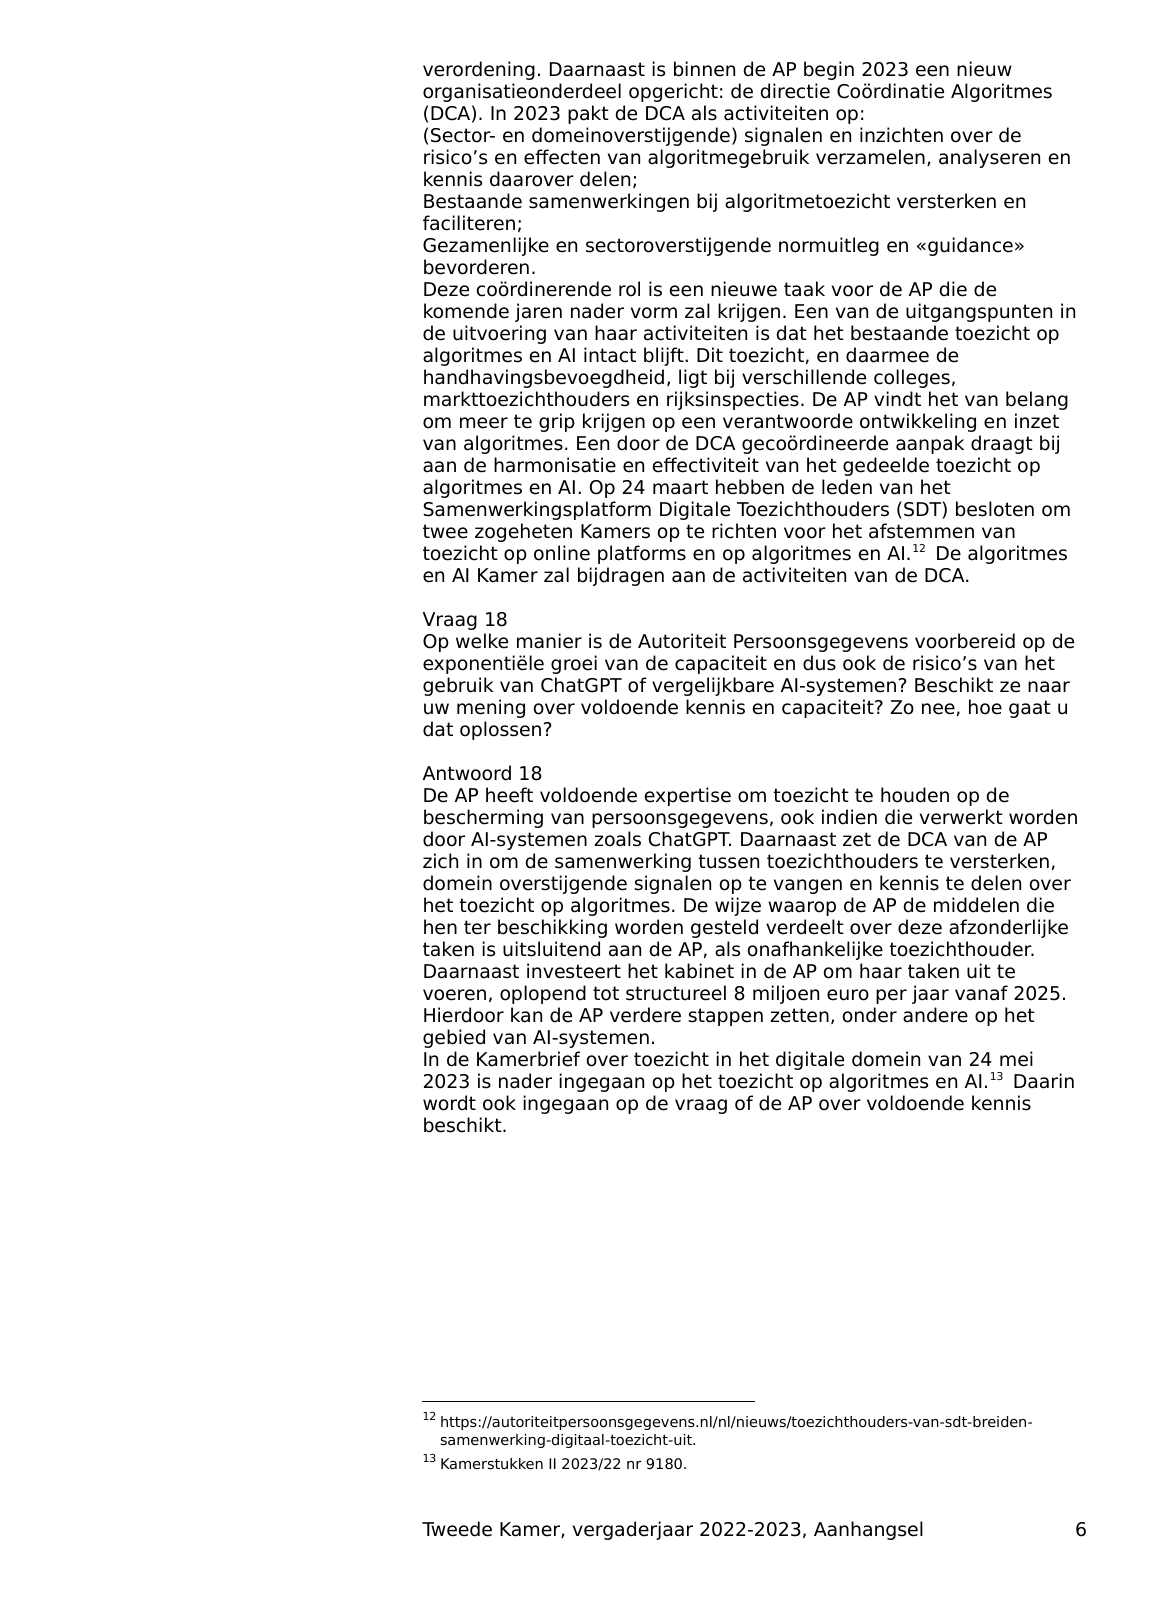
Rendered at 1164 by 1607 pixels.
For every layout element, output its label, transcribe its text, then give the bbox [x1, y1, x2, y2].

text Vraag 18 [422, 609, 1087, 631]
text Bestaande samenwerkingen bij algoritmetoezicht versterken en faciliteren; [422, 191, 1087, 235]
text https://autoriteitpersoonsgegevens.nl/nl/nieuws/toezichthouders-van-sdt-breiden-samenwerking-digitaal-toezicht-uit. [422, 1410, 1087, 1449]
text Gezamenlijke en sectoroverstijgende normuitleg en «guidance» bevorderen. [422, 235, 1087, 279]
text In de Kamerbrief over toezicht in het digitale domein van 24 mei 2023 is nader ingegaan op het toezicht op algoritmes en AI. Daarin wordt ook ingegaan op de vraag of de AP over voldoende kennis beschikt. [422, 1048, 1087, 1136]
text Op welke manier is de Autoriteit Persoonsgegevens voorbereid op de exponentiële groei van de capaciteit en dus ook de risico’s van het gebruik van ChatGPT of vergelijkbare AI-systemen? Beschikt ze naar uw mening over voldoende kennis en capaciteit? Zo nee, hoe gaat u dat oplossen? [422, 631, 1087, 741]
text Antwoord 18 [422, 763, 1087, 785]
text De AP heeft voldoende expertise om toezicht te houden op de bescherming van persoonsgegevens, ook indien die verwerkt worden door AI-systemen zoals ChatGPT. Daarnaast zet de DCA van de AP zich in om de samenwerking tussen toezichthouders te versterken, domein overstijgende signalen op te vangen en kennis te delen over het toezicht op algoritmes. De wijze waarop de AP de middelen die hen ter beschikking worden gesteld verdeelt over deze afzonderlijke taken is uitsluitend aan de AP, als onafhankelijke toezichthouder. Daarnaast investeert het kabinet in de AP om haar taken uit te voeren, oplopend tot structureel 8 miljoen euro per jaar vanaf 2025. Hierdoor kan de AP verdere stappen zetten, onder andere op het gebied van AI-systemen. [422, 785, 1087, 1048]
text verordening. Daarnaast is binnen de AP begin 2023 een nieuw organisatieonderdeel opgericht: de directie Coördinatie Algoritmes (DCA). In 2023 pakt de DCA als activiteiten op: [422, 59, 1087, 125]
text Deze coördinerende rol is een nieuwe taak voor de AP die de komende jaren nader vorm zal krijgen. Een van de uitgangspunten in de uitvoering van haar activiteiten is dat het bestaande toezicht op algoritmes en AI intact blijft. Dit toezicht, en daarmee de handhavingsbevoegdheid, ligt bij verschillende colleges, markttoezichthouders en rijksinspecties. De AP vindt het van belang om meer te grip krijgen op een verantwoorde ontwikkeling en inzet van algoritmes. Een door de DCA gecoördineerde aanpak draagt bij aan de harmonisatie en effectiviteit van het gedeelde toezicht op algoritmes en AI. Op 24 maart hebben de leden van het Samenwerkingsplatform Digitale Toezichthouders (SDT) besloten om twee zogeheten Kamers op te richten voor het afstemmen van toezicht op online platforms en op algoritmes en AI. De algoritmes en AI Kamer zal bijdragen aan de activiteiten van de DCA. [422, 279, 1087, 587]
text Kamerstukken II 2023/22 nr 9180. [422, 1452, 1087, 1474]
text (Sector- en domeinoverstijgende) signalen en inzichten over de risico’s en effecten van algoritmegebruik verzamelen, analyseren en kennis daarover delen; [422, 125, 1087, 191]
